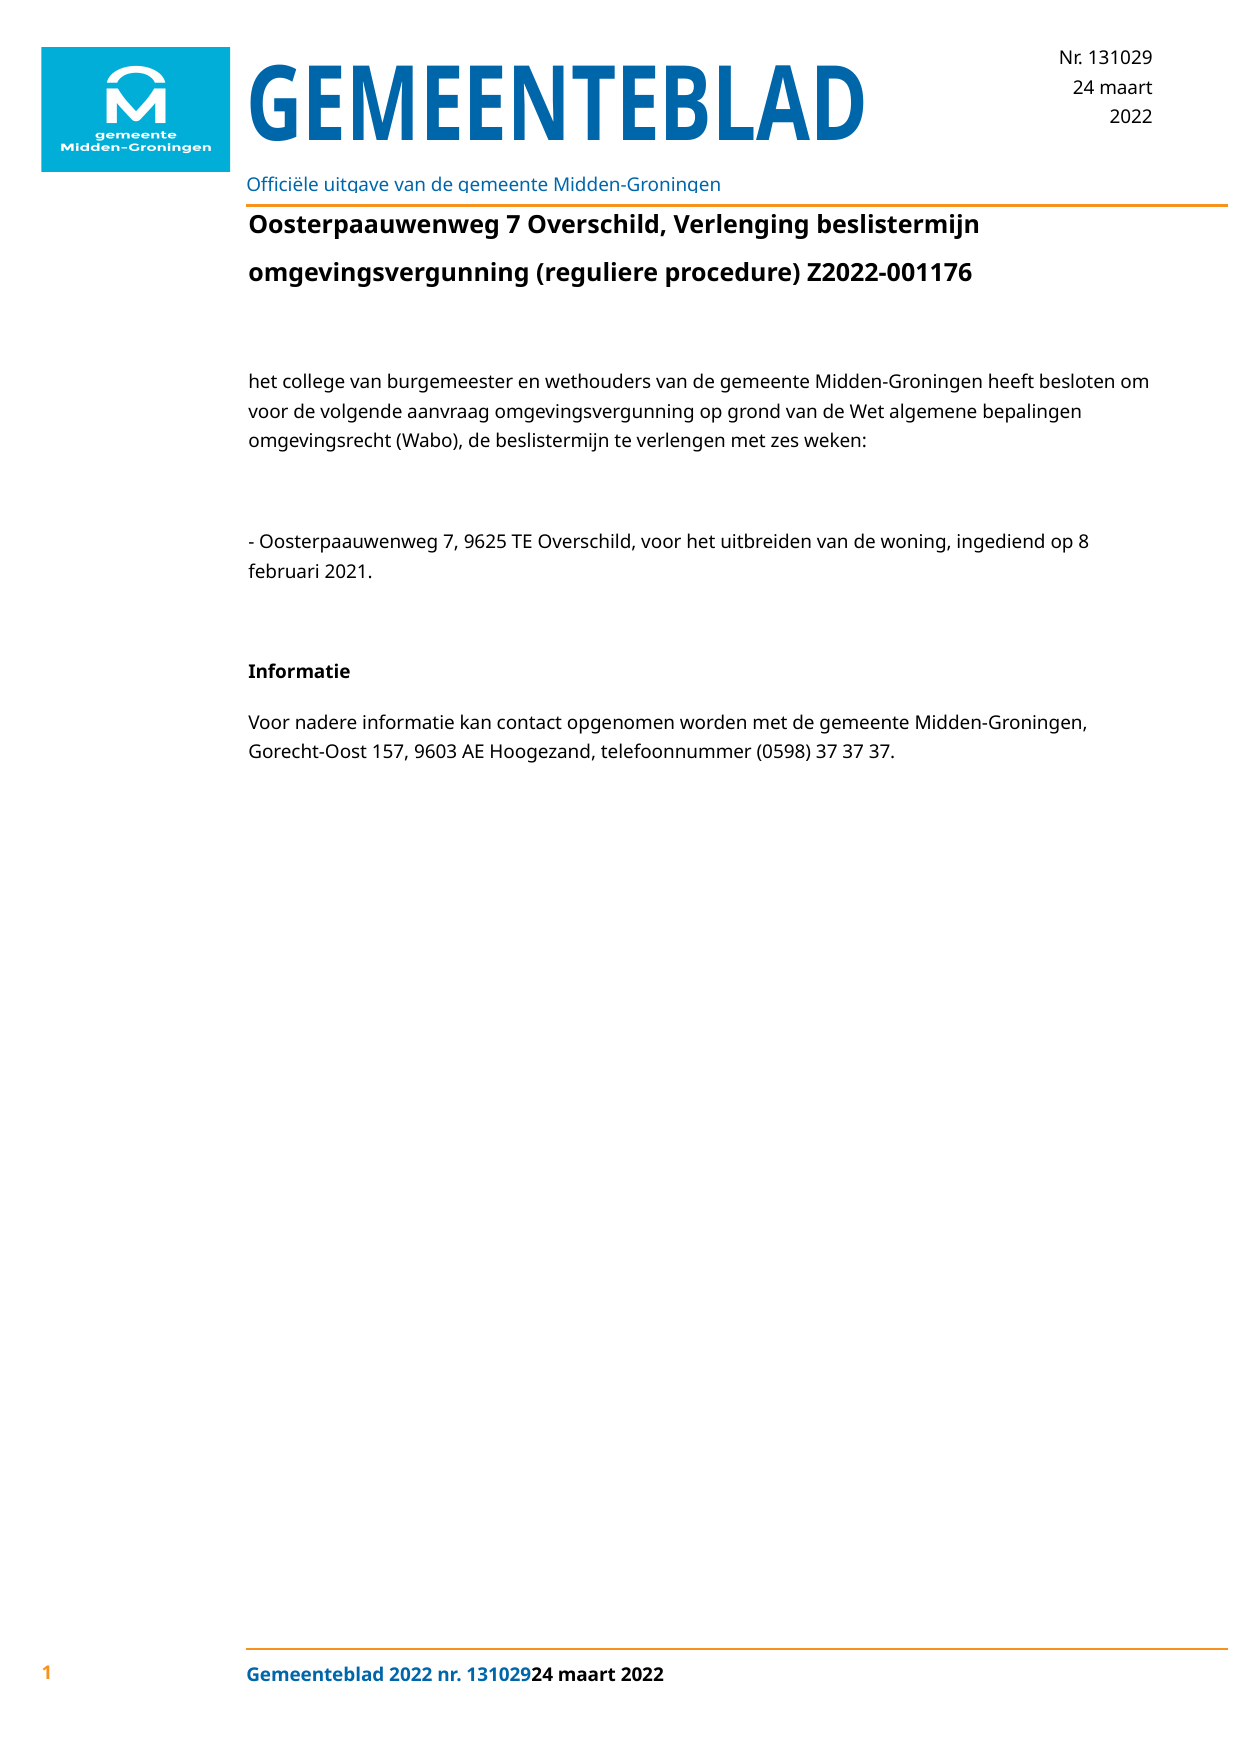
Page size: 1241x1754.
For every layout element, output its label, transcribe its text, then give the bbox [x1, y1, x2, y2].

picture [107, 89, 165, 122]
picture [108, 66, 164, 82]
text Informatie [248, 659, 1152, 684]
text Voor nadere informatie kan contact opgenomen worden met de gemeente Midden-Groningen, Gorecht-Oost 157, 9603 AE Hoogezand, telefoonnummer (0598) 37 37 37. [248, 709, 1152, 764]
text Oosterpaauwenweg 7 Overschild, Verlenging beslistermijn omgevingsvergunning (reguliere procedure) Z2022-001176 [248, 207, 1152, 288]
picture [184, 146, 190, 153]
text - Oosterpaauwenweg 7, 9625 TE Overschild, voor het uitbreiden van de woning, ingediend op 8 februari 2021. [248, 528, 1152, 584]
text het college van burgemeester en wethouders van de gemeente Midden-Groningen heeft besloten om voor de volgende aanvraag omgevingsvergunning op grond van de Wet algemene bepalingen omgevingsrecht (Wabo), de beslistermijn te verlengen met zes weken: [248, 368, 1152, 453]
